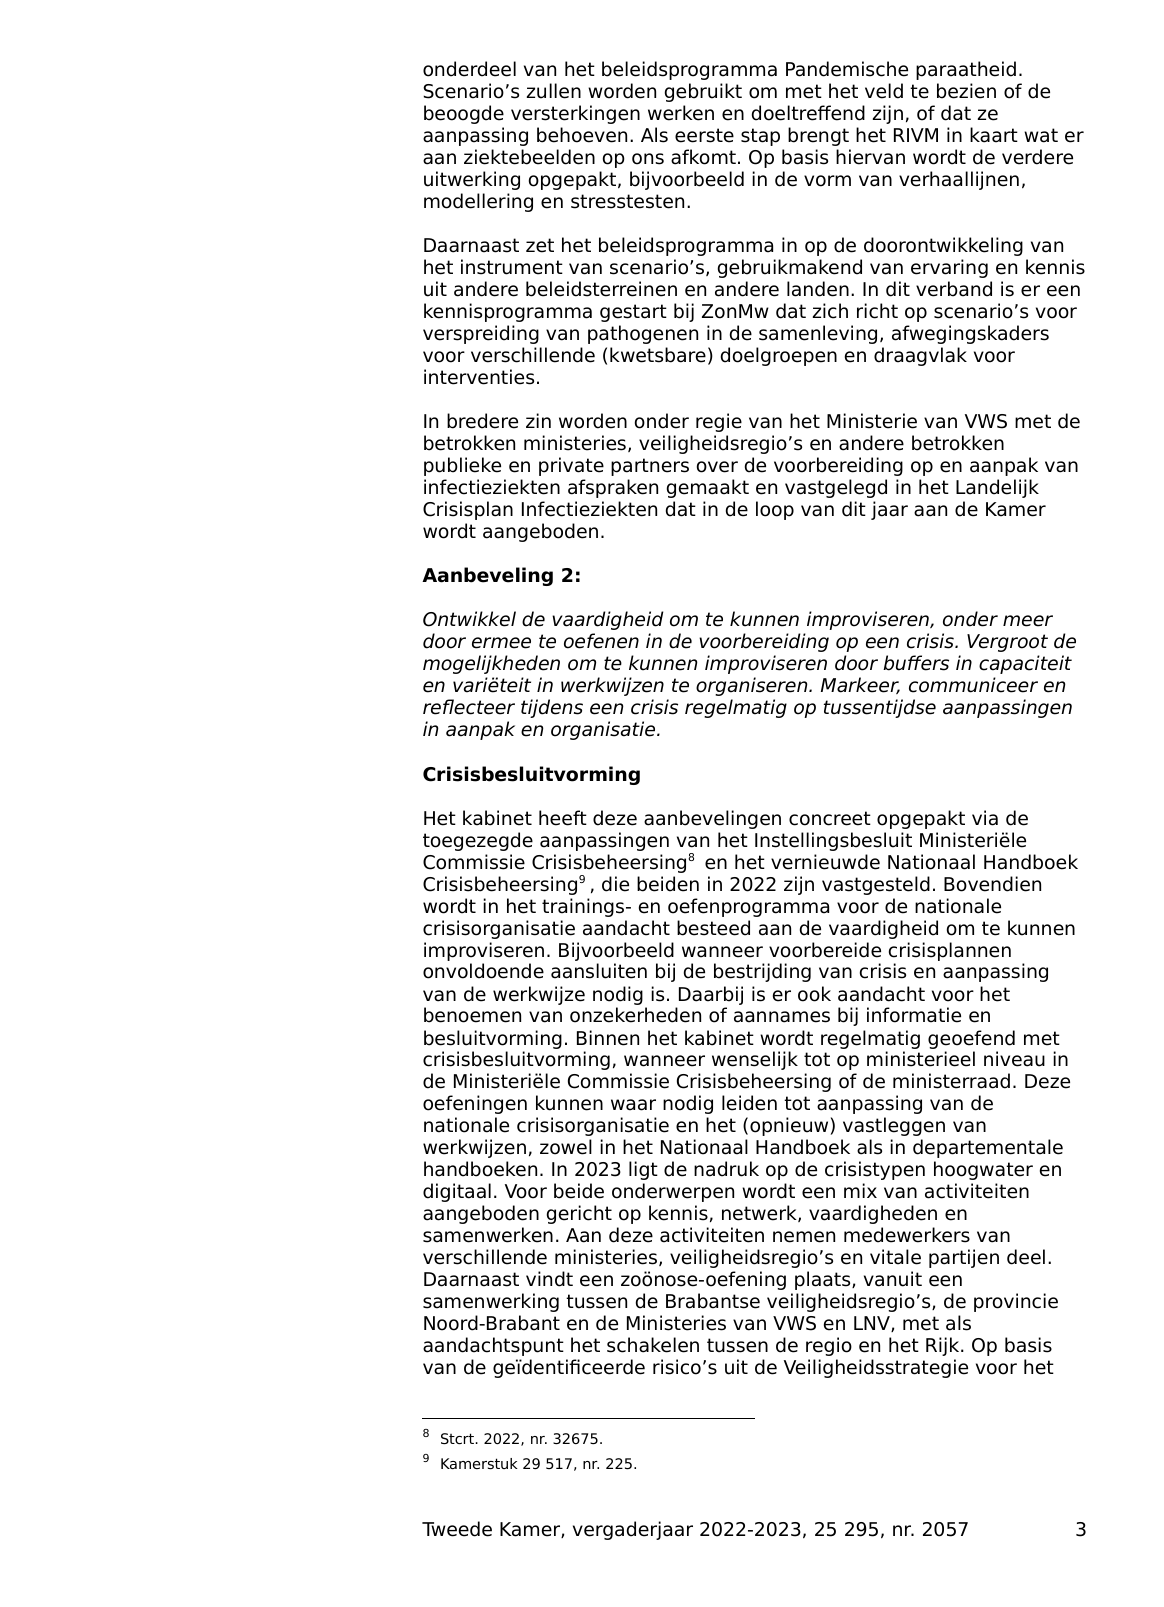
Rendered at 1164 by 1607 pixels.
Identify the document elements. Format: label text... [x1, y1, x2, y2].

text In bredere zin worden onder regie van het Ministerie van VWS met de betrokken ministeries, veiligheidsregio’s en andere betrokken publieke en private partners over de voorbereiding op en aanpak van infectieziekten afspraken gemaakt en vastgelegd in het Landelijk Crisisplan Infectieziekten dat in de loop van dit jaar aan de Kamer wordt aangeboden. [422, 411, 1087, 543]
subtitle Crisisbesluitvorming [422, 763, 1087, 785]
text Ontwikkel de vaardigheid om te kunnen improviseren, onder meer door ermee te oefenen in de voorbereiding op een crisis. Vergroot de mogelijkheden om te kunnen improviseren door buffers in capaciteit en variëteit in werkwijzen te organiseren. Markeer, communiceer en reflecteer tijdens een crisis regelmatig op tussentijdse aanpassingen in aanpak en organisatie. [422, 609, 1087, 741]
text Stcrt. 2022, nr. 32675. [422, 1427, 1087, 1449]
text onderdeel van het beleidsprogramma Pandemische paraatheid. Scenario’s zullen worden gebruikt om met het veld te bezien of de beoogde versterkingen werken en doeltreffend zijn, of dat ze aanpassing behoeven. Als eerste stap brengt het RIVM in kaart wat er aan ziektebeelden op ons afkomt. Op basis hiervan wordt de verdere uitwerking opgepakt, bijvoorbeeld in de vorm van verhaallijnen, modellering en stresstesten. [422, 59, 1087, 213]
text Daarnaast zet het beleidsprogramma in op de doorontwikkeling van het instrument van scenario’s, gebruikmakend van ervaring en kennis uit andere beleidsterreinen en andere landen. In dit verband is er een kennisprogramma gestart bij ZonMw dat zich richt op scenario’s voor verspreiding van pathogenen in de samenleving, afwegingskaders voor verschillende (kwetsbare) doelgroepen en draagvlak voor interventies. [422, 235, 1087, 389]
text Kamerstuk 29 517, nr. 225. [422, 1452, 1087, 1474]
text Het kabinet heeft deze aanbevelingen concreet opgepakt via de toegezegde aanpassingen van het Instellingsbesluit Ministeriële Commissie Crisisbeheersing en het vernieuwde Nationaal Handboek Crisisbeheersing, die beiden in 2022 zijn vastgesteld. Bovendien wordt in het trainings- en oefenprogramma voor de nationale crisisorganisatie aandacht besteed aan de vaardigheid om te kunnen improviseren. Bijvoorbeeld wanneer voorbereide crisisplannen onvoldoende aansluiten bij de bestrijding van crisis en aanpassing van de werkwijze nodig is. Daarbij is er ook aandacht voor het benoemen van onzekerheden of aannames bij informatie en besluitvorming. Binnen het kabinet wordt regelmatig geoefend met crisisbesluitvorming, wanneer wenselijk tot op ministerieel niveau in de Ministeriële Commissie Crisisbeheersing of de ministerraad. Deze oefeningen kunnen waar nodig leiden tot aanpassing van de nationale crisisorganisatie en het (opnieuw) vastleggen van werkwijzen, zowel in het Nationaal Handboek als in departementale handboeken. In 2023 ligt de nadruk op de crisistypen hoogwater en digitaal. Voor beide onderwerpen wordt een mix van activiteiten aangeboden gericht op kennis, netwerk, vaardigheden en samenwerken. Aan deze activiteiten nemen medewerkers van verschillende ministeries, veiligheidsregio’s en vitale partijen deel. Daarnaast vindt een zoönose-oefening plaats, vanuit een samenwerking tussen de Brabantse veiligheidsregio’s, de provincie Noord-Brabant en de Ministeries van VWS en LNV, met als aandachtspunt het schakelen tussen de regio en het Rijk. Op basis van de geïdentificeerde risico’s uit de Veiligheidsstrategie voor het [422, 808, 1087, 1379]
subtitle Aanbeveling 2: [422, 565, 1087, 587]
